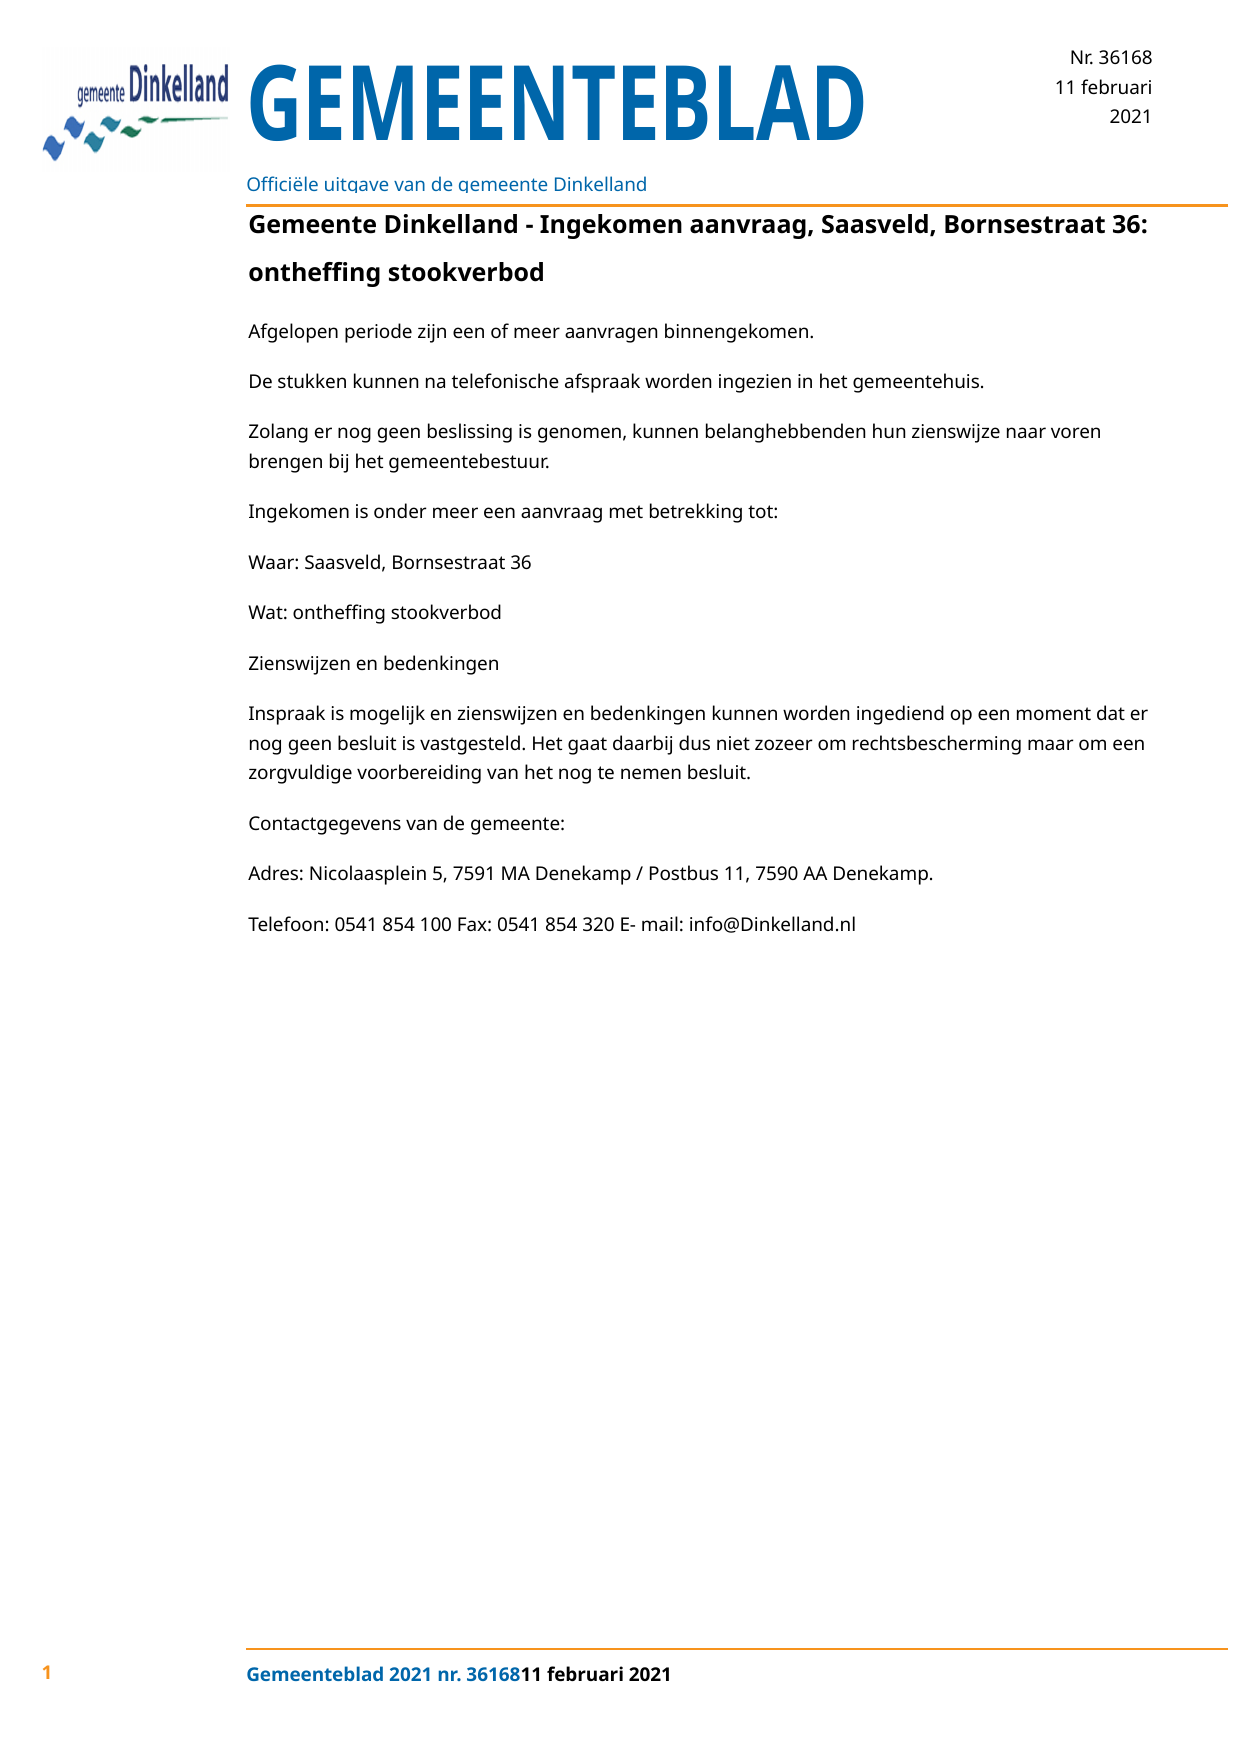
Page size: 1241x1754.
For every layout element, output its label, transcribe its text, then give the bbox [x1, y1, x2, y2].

text Zolang er nog geen beslissing is genomen, kunnen belanghebbenden hun zienswijze naar voren brengen bij het gemeentebestuur. [248, 419, 1152, 474]
text Contactgegevens van de gemeente: [248, 810, 1152, 836]
text Ingekomen is onder meer een aanvraag met betrekking tot: [248, 499, 1152, 524]
text Telefoon: 0541 854 100 Fax: 0541 854 320 E- mail: info@Dinkelland.nl [248, 911, 1152, 937]
picture [41, 47, 231, 172]
text Gemeente Dinkelland - Ingekomen aanvraag, Saasveld, Bornsestraat 36: ontheffing stookverbod [248, 207, 1152, 288]
text Wat: ontheffing stookverbod [248, 599, 1152, 625]
text Inspraak is mogelijk en zienswijzen en bedenkingen kunnen worden ingediend op een moment dat er nog geen besluit is vastgesteld. Het gaat daarbij dus niet zozeer om rechtsbescherming maar om een zorgvuldige voorbereiding van het nog te nemen besluit. [248, 700, 1152, 785]
text Zienswijzen en bedenkingen [248, 650, 1152, 676]
text Adres: Nicolaasplein 5, 7591 MA Denekamp / Postbus 11, 7590 AA Denekamp. [248, 860, 1152, 886]
text De stukken kunnen na telefonische afspraak worden ingezien in het gemeentehuis. [248, 368, 1152, 394]
text Waar: Saasveld, Bornsestraat 36 [248, 549, 1152, 575]
text Afgelopen periode zijn een of meer aanvragen binnengekomen. [248, 318, 1152, 344]
